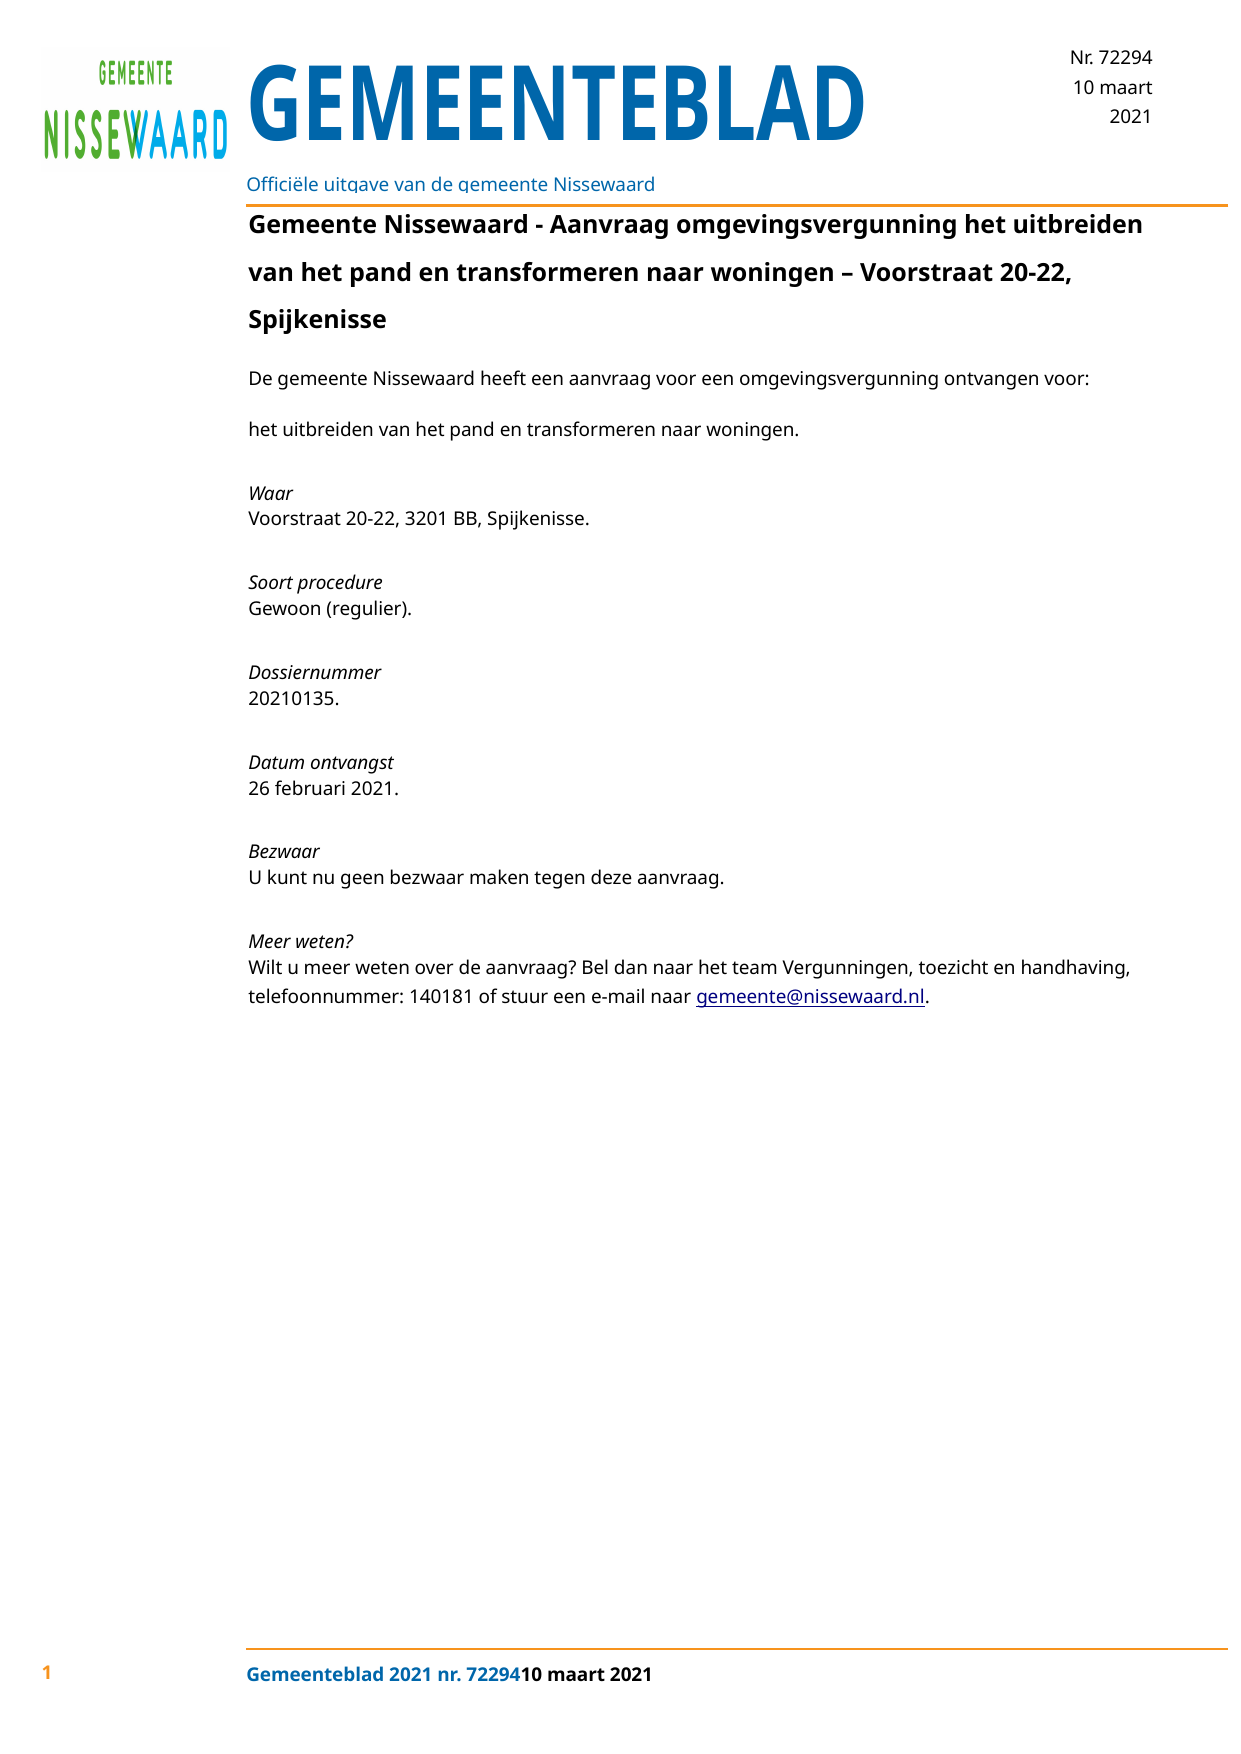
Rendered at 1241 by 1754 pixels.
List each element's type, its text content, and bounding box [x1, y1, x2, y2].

text 26 februari 2021. [248, 775, 1152, 800]
text Meer weten? [248, 928, 1152, 954]
text Voorstraat 20-22, 3201 BB, Spijkenisse. [248, 506, 1152, 531]
text Bezwaar [248, 839, 1152, 864]
text U kunt nu geen bezwaar maken tegen deze aanvraag. [248, 864, 1152, 890]
text het uitbreiden van het pand en transformeren naar woningen. [248, 416, 1152, 442]
text 20210135. [248, 685, 1152, 711]
text Datum ontvangst [248, 749, 1152, 775]
text Dossiernummer [248, 659, 1152, 685]
text Gewoon (regulier). [248, 595, 1152, 621]
text Wilt u meer weten over de aanvraag? Bel dan naar het team Vergunningen, toezicht en handhaving, telefoonnummer: 140181 of stuur een e-mail naar gemeente@nissewaard.nl. [248, 954, 1152, 1009]
text Soort procedure [248, 569, 1152, 595]
text Gemeente Nissewaard - Aanvraag omgevingsvergunning het uitbreiden van het pand en transformeren naar woningen – Voorstraat 20-22, Spijkenisse [248, 207, 1152, 336]
text Waar [248, 480, 1152, 506]
picture [41, 47, 231, 172]
text De gemeente Nissewaard heeft een aanvraag voor een omgevingsvergunning ontvangen voor: [248, 366, 1152, 391]
